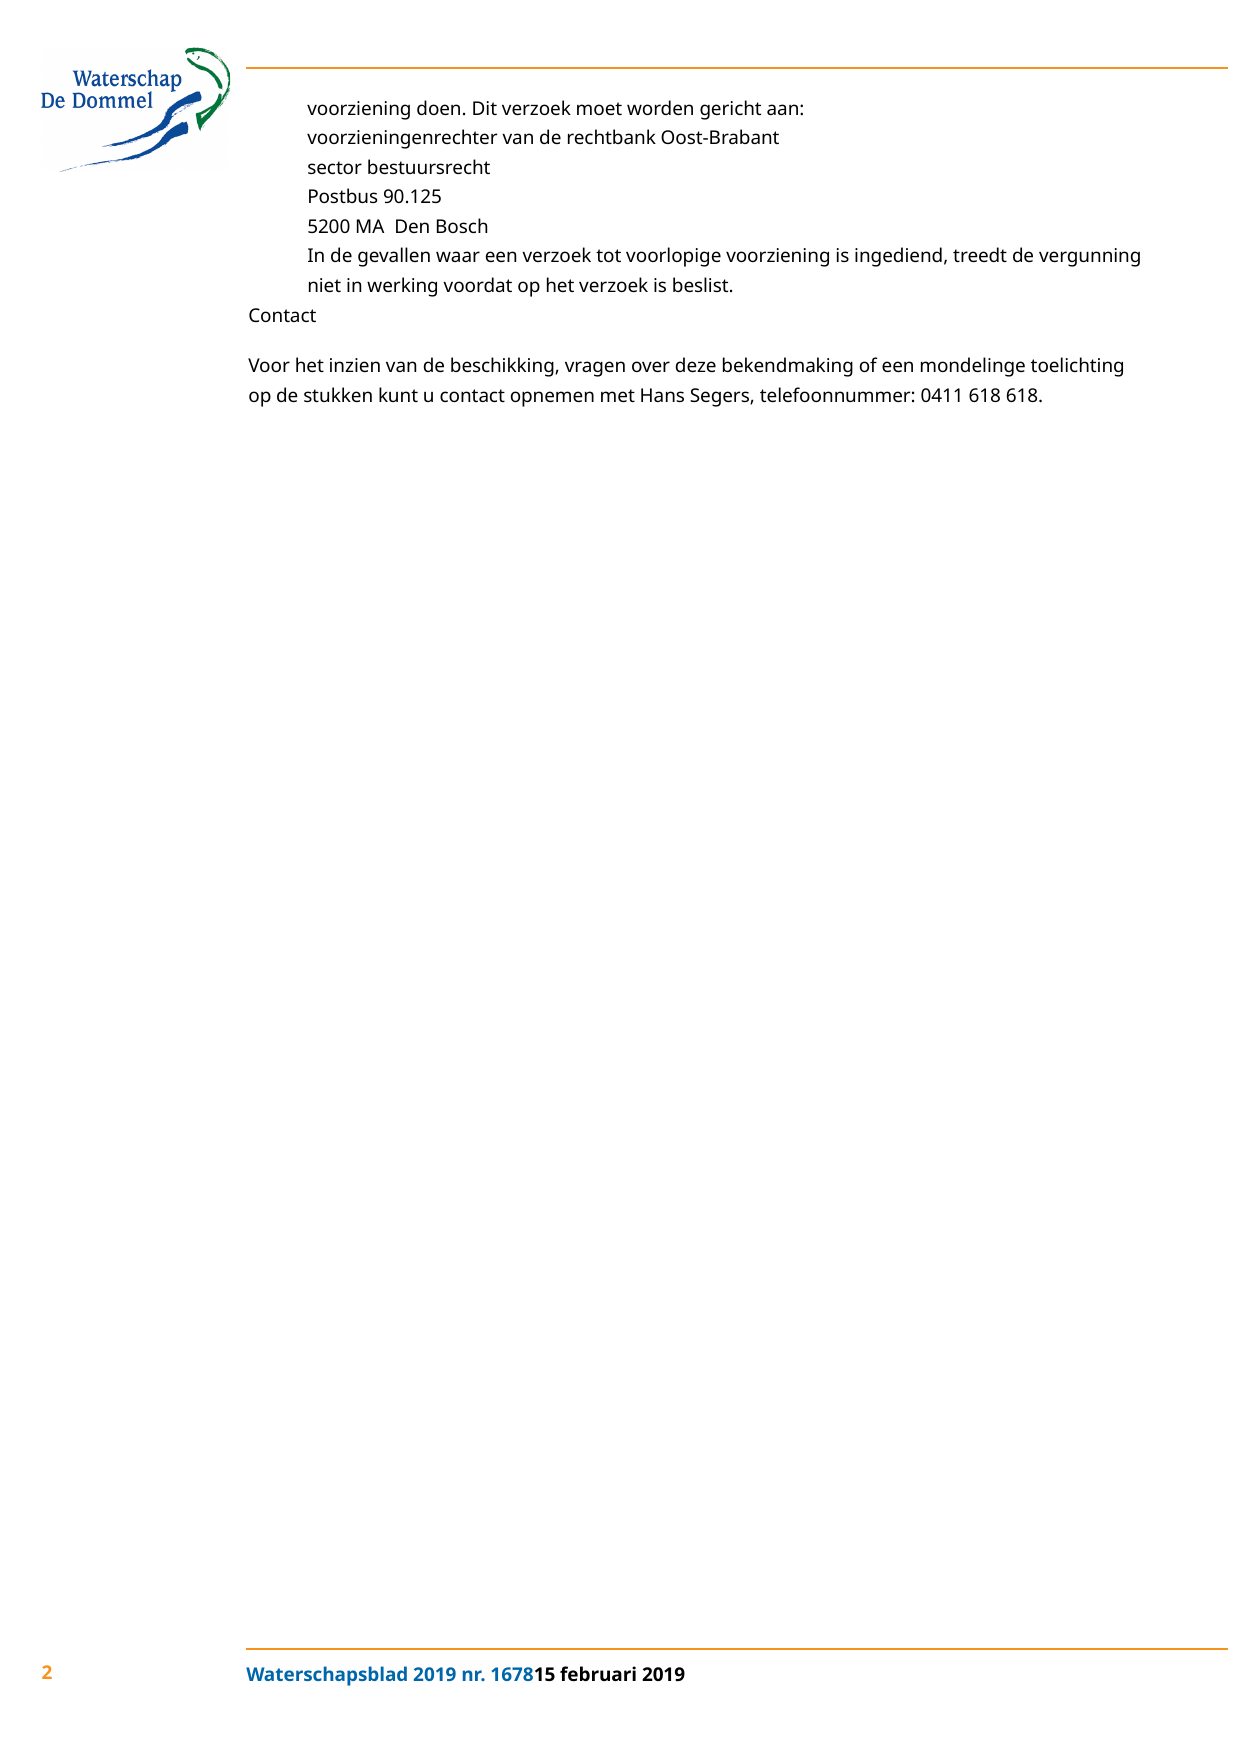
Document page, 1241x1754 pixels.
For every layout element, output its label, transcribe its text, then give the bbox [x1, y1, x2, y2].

list sector bestuursrecht [248, 154, 1152, 180]
list 5200 MA Den Bosch [248, 213, 1152, 239]
list Postbus 90.125 [248, 183, 1152, 209]
picture [41, 47, 231, 172]
list voorziening doen. Dit verzoek moet worden gericht aan: [248, 95, 1152, 121]
text Voor het inzien van de beschikking, vragen over deze bekendmaking of een mondelinge toelichting op de stukken kunt u contact opnemen met Hans Segers, telefoonnummer: 0411 618 618. [248, 352, 1152, 408]
list In de gevallen waar een verzoek tot voorlopige voorziening is ingediend, treedt de vergunning niet in werking voordat op het verzoek is beslist. [248, 243, 1152, 298]
list voorzieningenrechter van de rechtbank Oost-Brabant [248, 124, 1152, 150]
text Contact [248, 302, 1152, 328]
